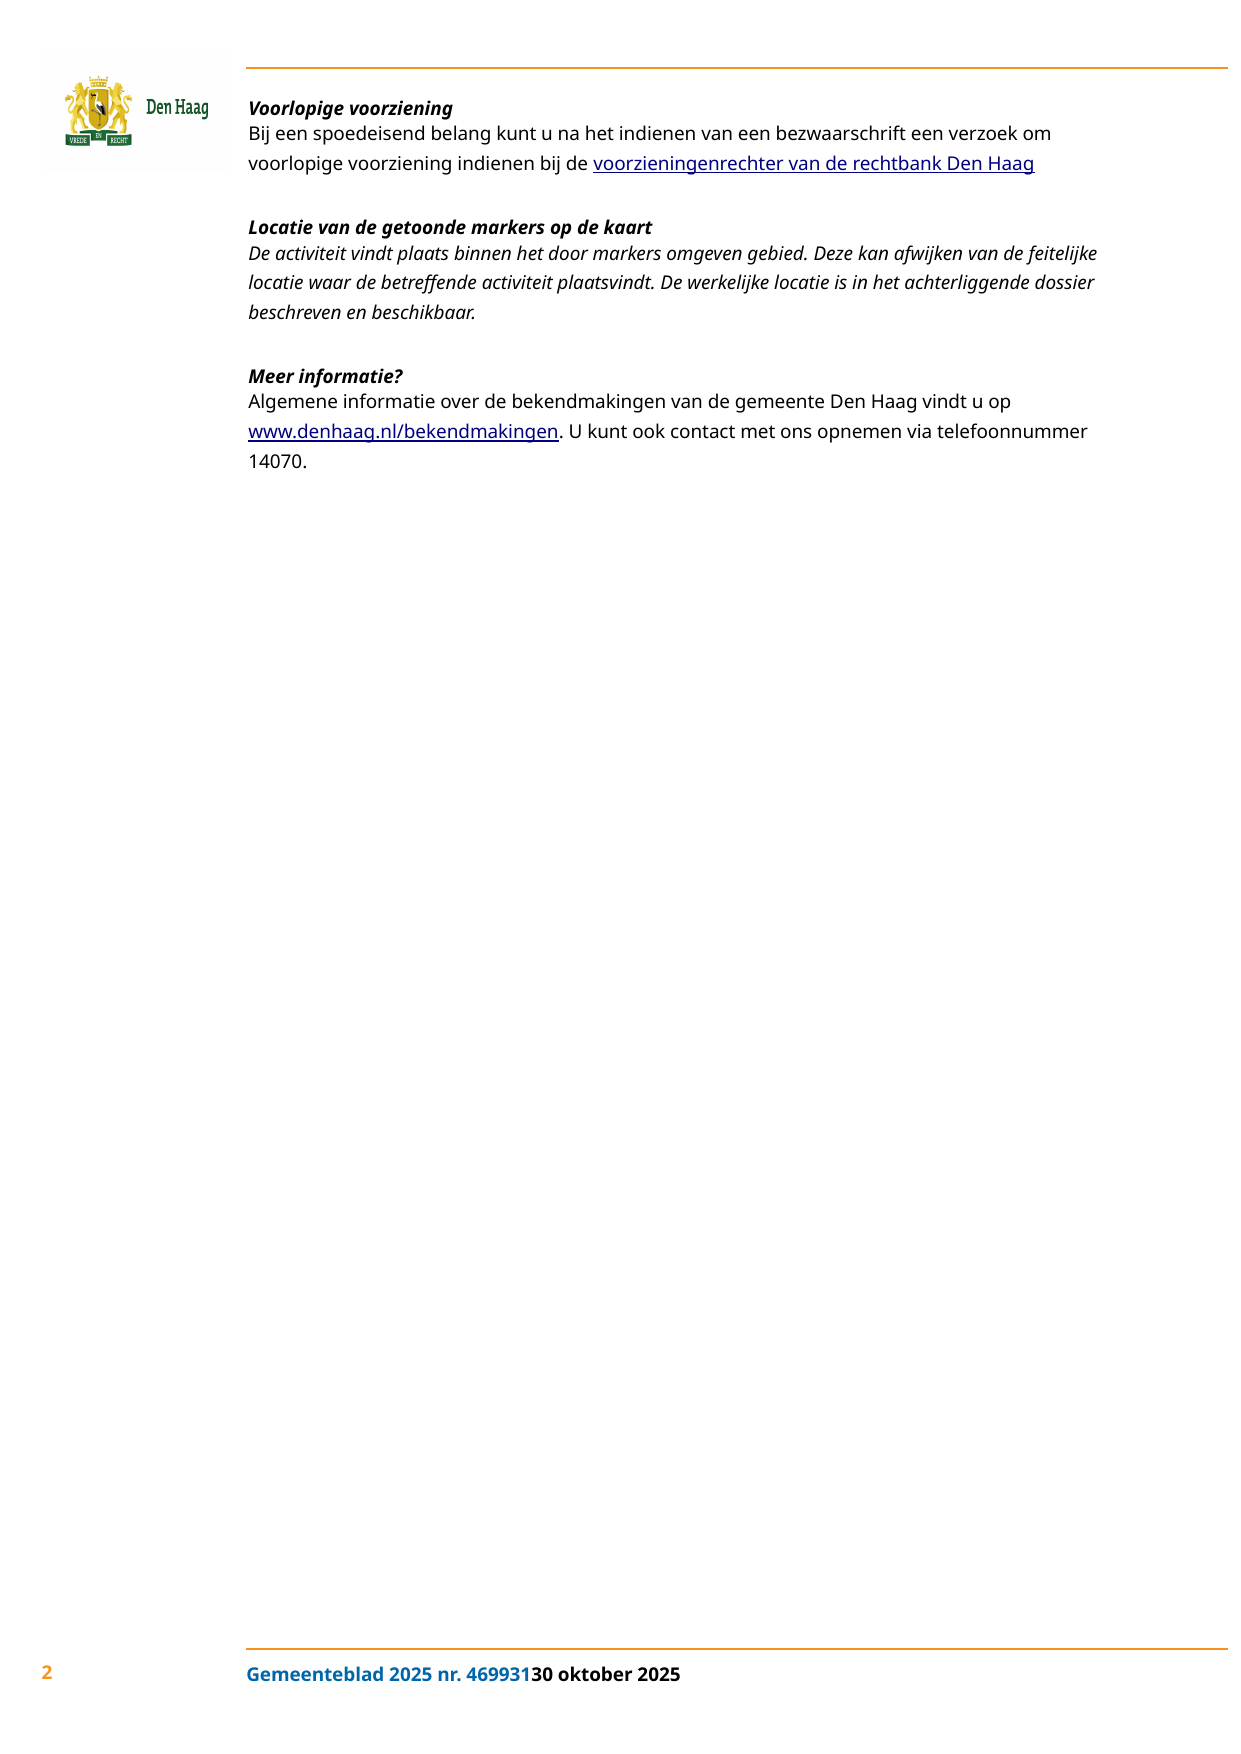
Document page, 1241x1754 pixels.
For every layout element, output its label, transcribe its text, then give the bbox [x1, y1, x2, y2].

text Meer informatie? [248, 363, 1152, 389]
text Algemene informatie over de bekendmakingen van de gemeente Den Haag vindt u op www.denhaag.nl/bekendmakingen. U kunt ook contact met ons opnemen via telefoonnummer 14070. [248, 389, 1152, 473]
text Locatie van de getoonde markers op de kaart [248, 214, 1152, 240]
text De activiteit vindt plaats binnen het door markers omgeven gebied. Deze kan afwijken van de feitelijke locatie waar de betreffende activiteit plaatsvindt. De werkelijke locatie is in het achterliggende dossier beschreven en beschikbaar. [248, 240, 1152, 325]
picture [41, 47, 231, 172]
text Bij een spoedeisend belang kunt u na het indienen van een bezwaarschrift een verzoek om voorlopige voorziening indienen bij de voorzieningenrechter van de rechtbank Den Haag [248, 121, 1152, 176]
text Voorlopige voorziening [248, 95, 1152, 121]
